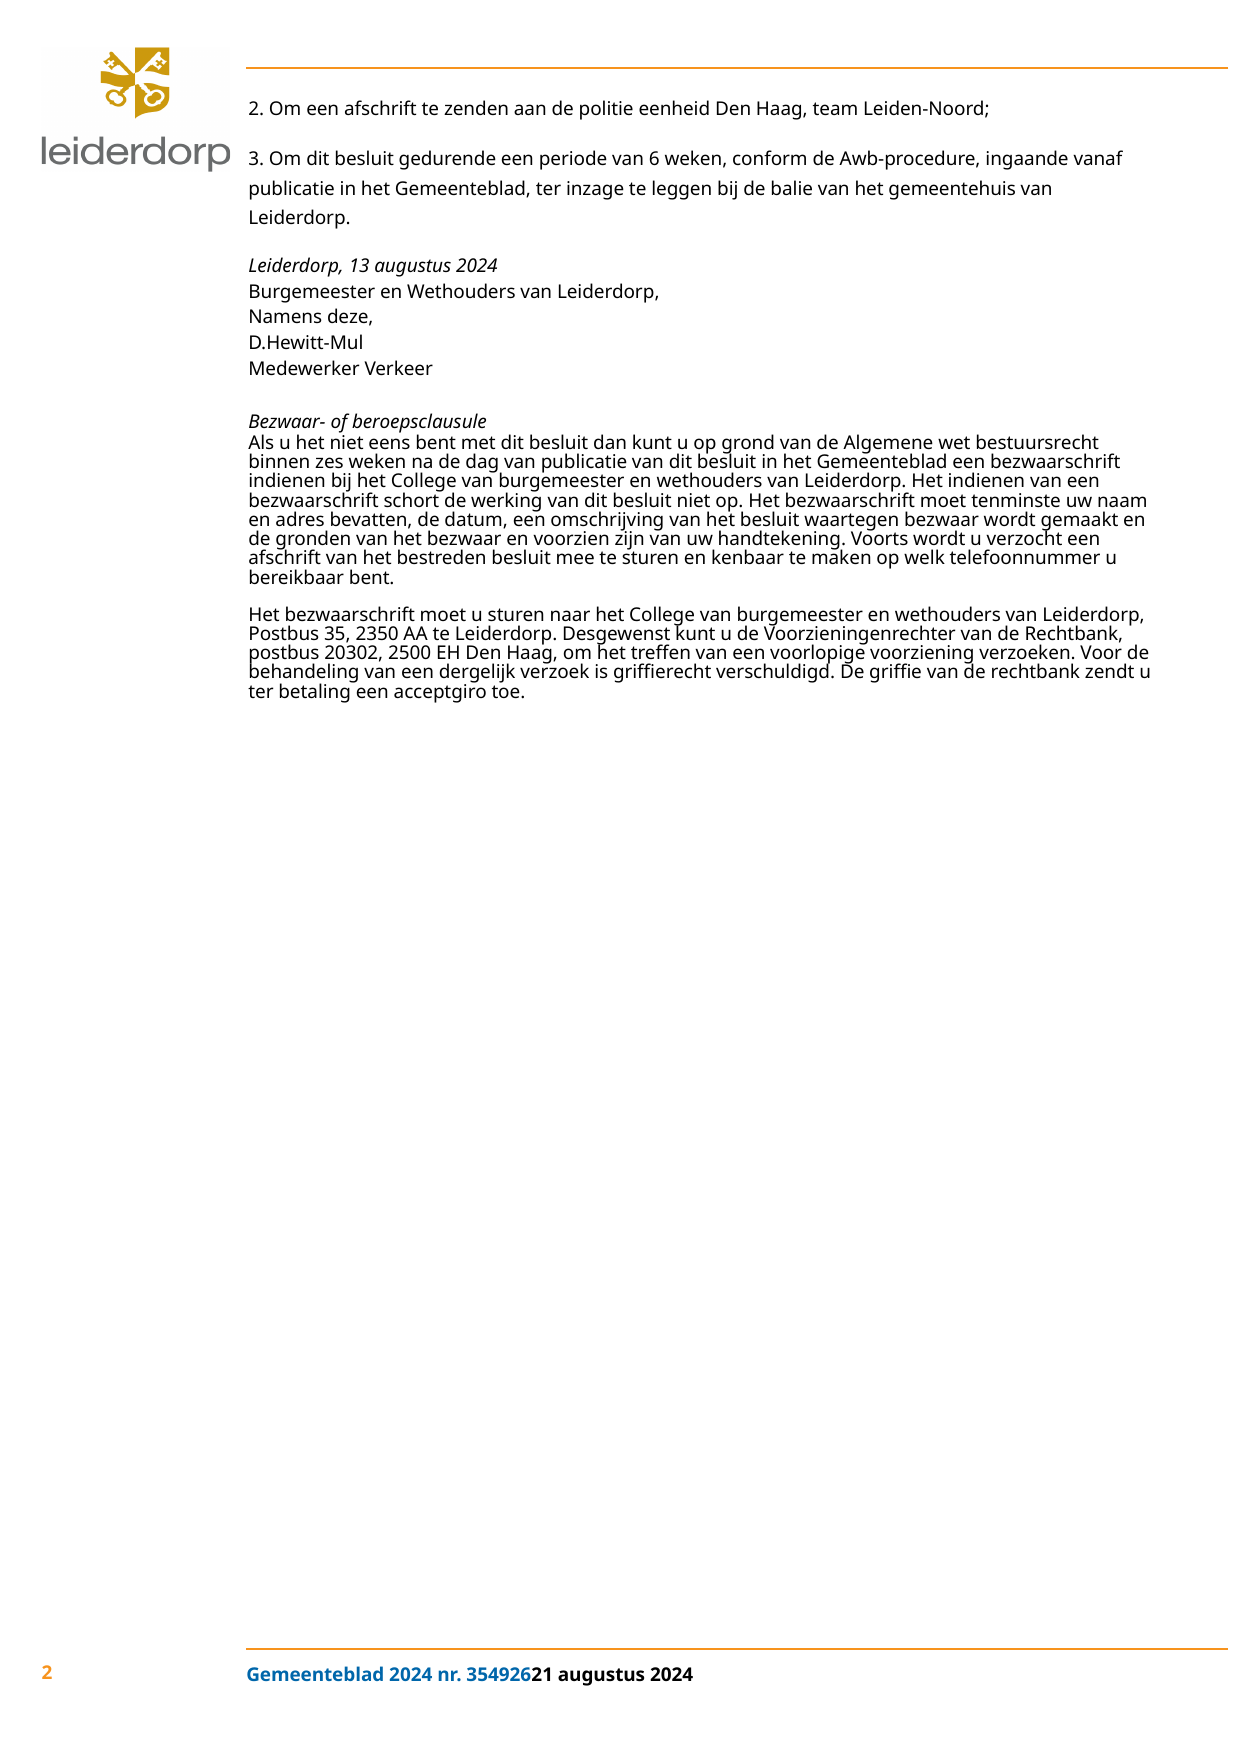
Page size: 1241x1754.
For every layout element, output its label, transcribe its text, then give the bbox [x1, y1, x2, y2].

text Medewerker Verkeer [248, 355, 1152, 381]
text Burgemeester en Wethouders van Leiderdorp, [248, 278, 1152, 304]
text 3. Om dit besluit gedurende een periode van 6 weken, conform de Awb-procedure, ingaande vanaf publicatie in het Gemeenteblad, ter inzage te leggen bij de balie van het gemeentehuis van Leiderdorp. [248, 145, 1152, 230]
text Het bezwaarschrift moet u sturen naar het College van burgemeester en wethouders van Leiderdorp, Postbus 35, 2350 AA te Leiderdorp. Desgewenst kunt u de Voorzieningenrechter van de Rechtbank, postbus 20302, 2500 EH Den Haag, om het treffen van een voorlopige voorziening verzoeken. Voor de behandeling van een dergelijk verzoek is griffierecht verschuldigd. De griffie van de rechtbank zendt u ter betaling een acceptgiro toe. [248, 606, 1152, 702]
text Bezwaar- of beroepsclausule [248, 408, 1152, 434]
text D.Hewitt-Mul [248, 329, 1152, 355]
picture [41, 47, 231, 172]
text Namens deze, [248, 304, 1152, 329]
text 2. Om een afschrift te zenden aan de politie eenheid Den Haag, team Leiden-Noord; [248, 95, 1152, 121]
text Als u het niet eens bent met dit besluit dan kunt u op grond van de Algemene wet bestuursrecht binnen zes weken na de dag van publicatie van dit besluit in het Gemeenteblad een bezwaarschrift indienen bij het College van burgemeester en wethouders van Leiderdorp. Het indienen van een bezwaarschrift schort de werking van dit besluit niet op. Het bezwaarschrift moet tenminste uw naam en adres bevatten, de datum, een omschrijving van het besluit waartegen bezwaar wordt gemaakt en de gronden van het bezwaar en voorzien zijn van uw handtekening. Voorts wordt u verzocht een afschrift van het bestreden besluit mee te sturen en kenbaar te maken op welk telefoonnummer u bereikbaar bent. [248, 434, 1152, 588]
text Leiderdorp, 13 augustus 2024 [248, 252, 1152, 278]
